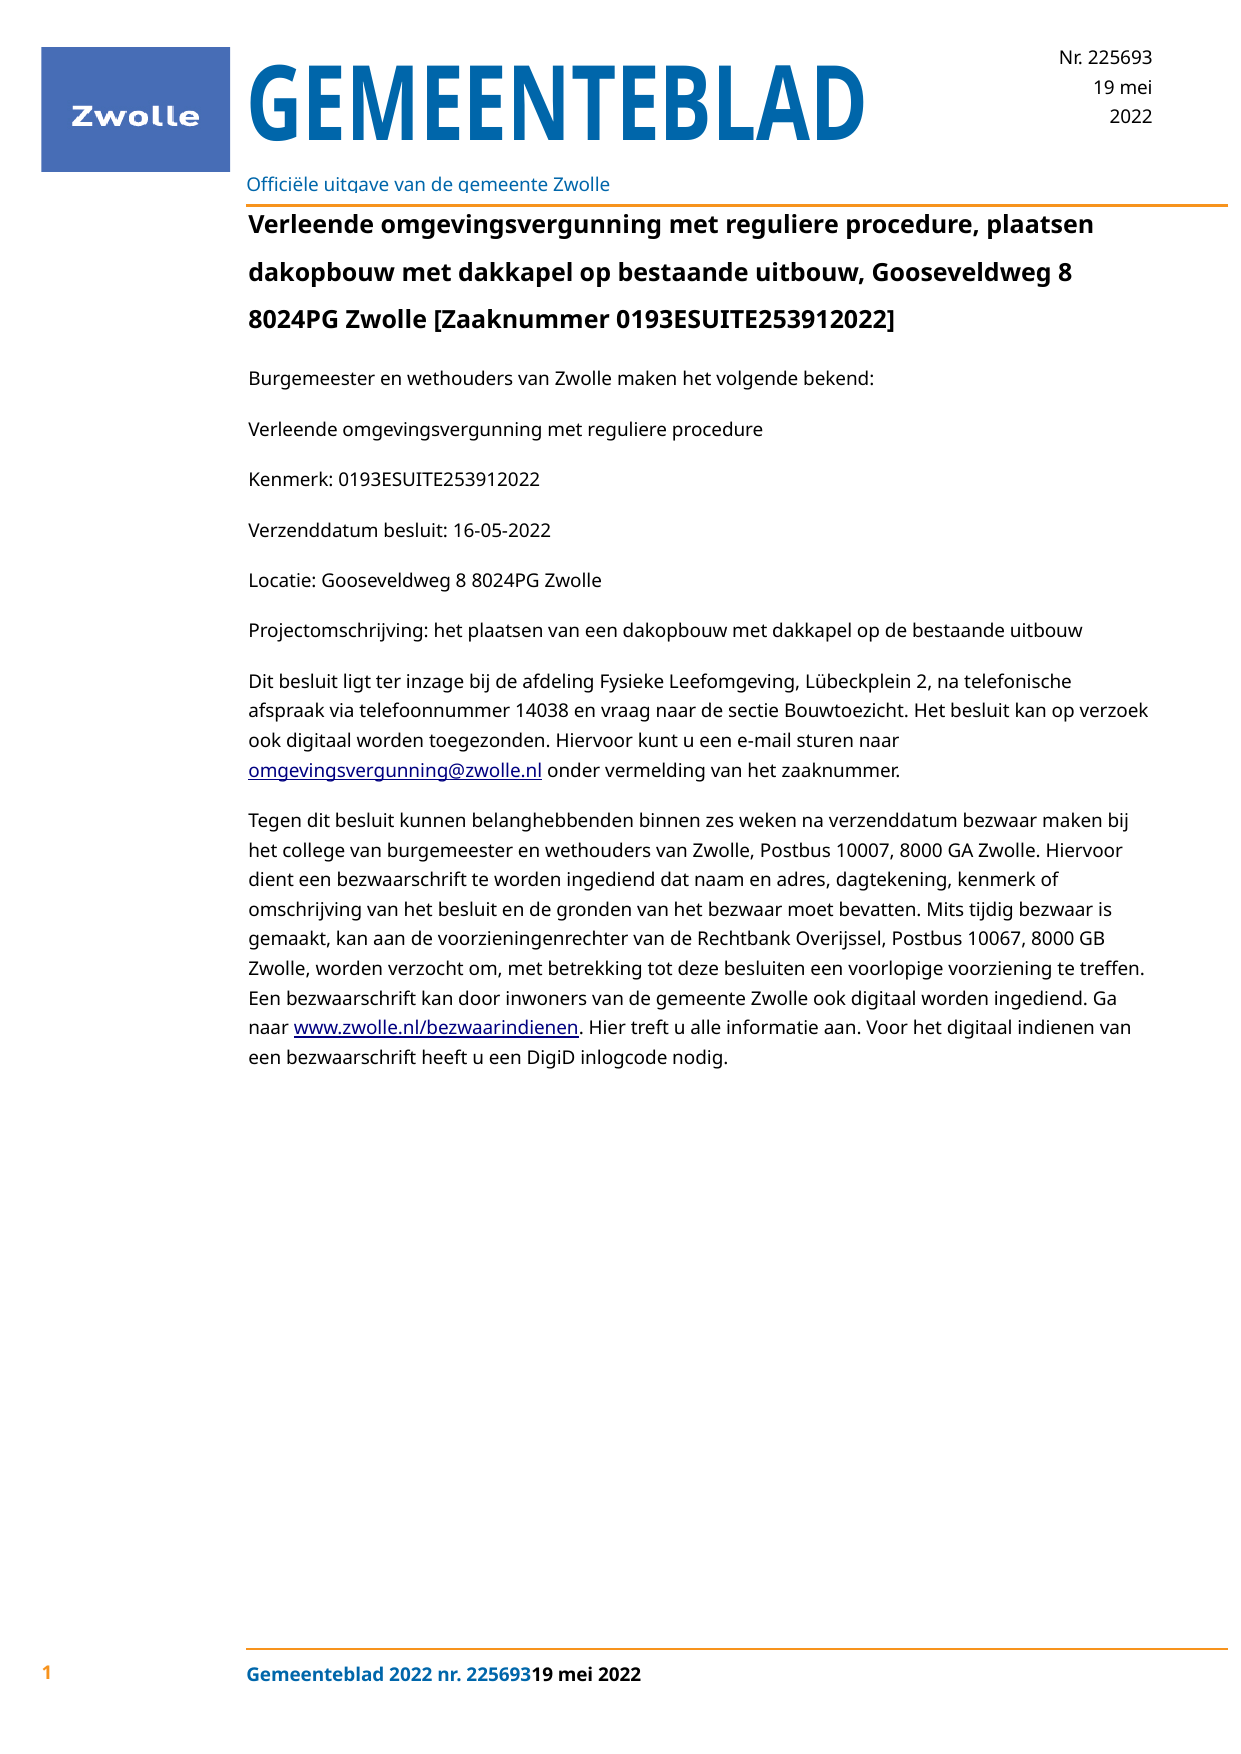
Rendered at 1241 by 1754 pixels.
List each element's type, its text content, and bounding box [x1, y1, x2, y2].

text Projectomschrijving: het plaatsen van een dakopbouw met dakkapel op de bestaande uitbouw [248, 618, 1152, 643]
text Locatie: Gooseveldweg 8 8024PG Zwolle [248, 567, 1152, 593]
text Dit besluit ligt ter inzage bij de afdeling Fysieke Leefomgeving, Lübeckplein 2, na telefonische afspraak via telefoonnummer 14038 en vraag naar de sectie Bouwtoezicht. Het besluit kan op verzoek ook digitaal worden toegezonden. Hiervoor kunt u een e-mail sturen naar omgevingsvergunning@zwolle.nl onder vermelding van het zaaknummer. [248, 668, 1152, 782]
text Burgemeester en wethouders van Zwolle maken het volgende bekend: [248, 366, 1152, 391]
text Verzenddatum besluit: 16-05-2022 [248, 517, 1152, 542]
text Verleende omgevingsvergunning met reguliere procedure [248, 416, 1152, 442]
text Tegen dit besluit kunnen belanghebbenden binnen zes weken na verzenddatum bezwaar maken bij het college van burgemeester en wethouders van Zwolle, Postbus 10007, 8000 GA Zwolle. Hiervoor dient een bezwaarschrift te worden ingediend dat naam en adres, dagtekening, kenmerk of omschrijving van het besluit en de gronden van het bezwaar moet bevatten. Mits tijdig bezwaar is gemaakt, kan aan de voorzieningenrechter van de Rechtbank Overijssel, Postbus 10067, 8000 GB Zwolle, worden verzocht om, met betrekking tot deze besluiten een voorlopige voorziening te treffen. Een bezwaarschrift kan door inwoners van de gemeente Zwolle ook digitaal worden ingediend. Ga naar www.zwolle.nl/bezwaarindienen. Hier treft u alle informatie aan. Voor het digitaal indienen van een bezwaarschrift heeft u een DigiD inlogcode nodig. [248, 807, 1152, 1069]
text Kenmerk: 0193ESUITE253912022 [248, 466, 1152, 492]
text Verleende omgevingsvergunning met reguliere procedure, plaatsen dakopbouw met dakkapel op bestaande uitbouw, Gooseveldweg 8 8024PG Zwolle [Zaaknummer 0193ESUITE253912022] [248, 207, 1152, 336]
picture [41, 47, 231, 172]
